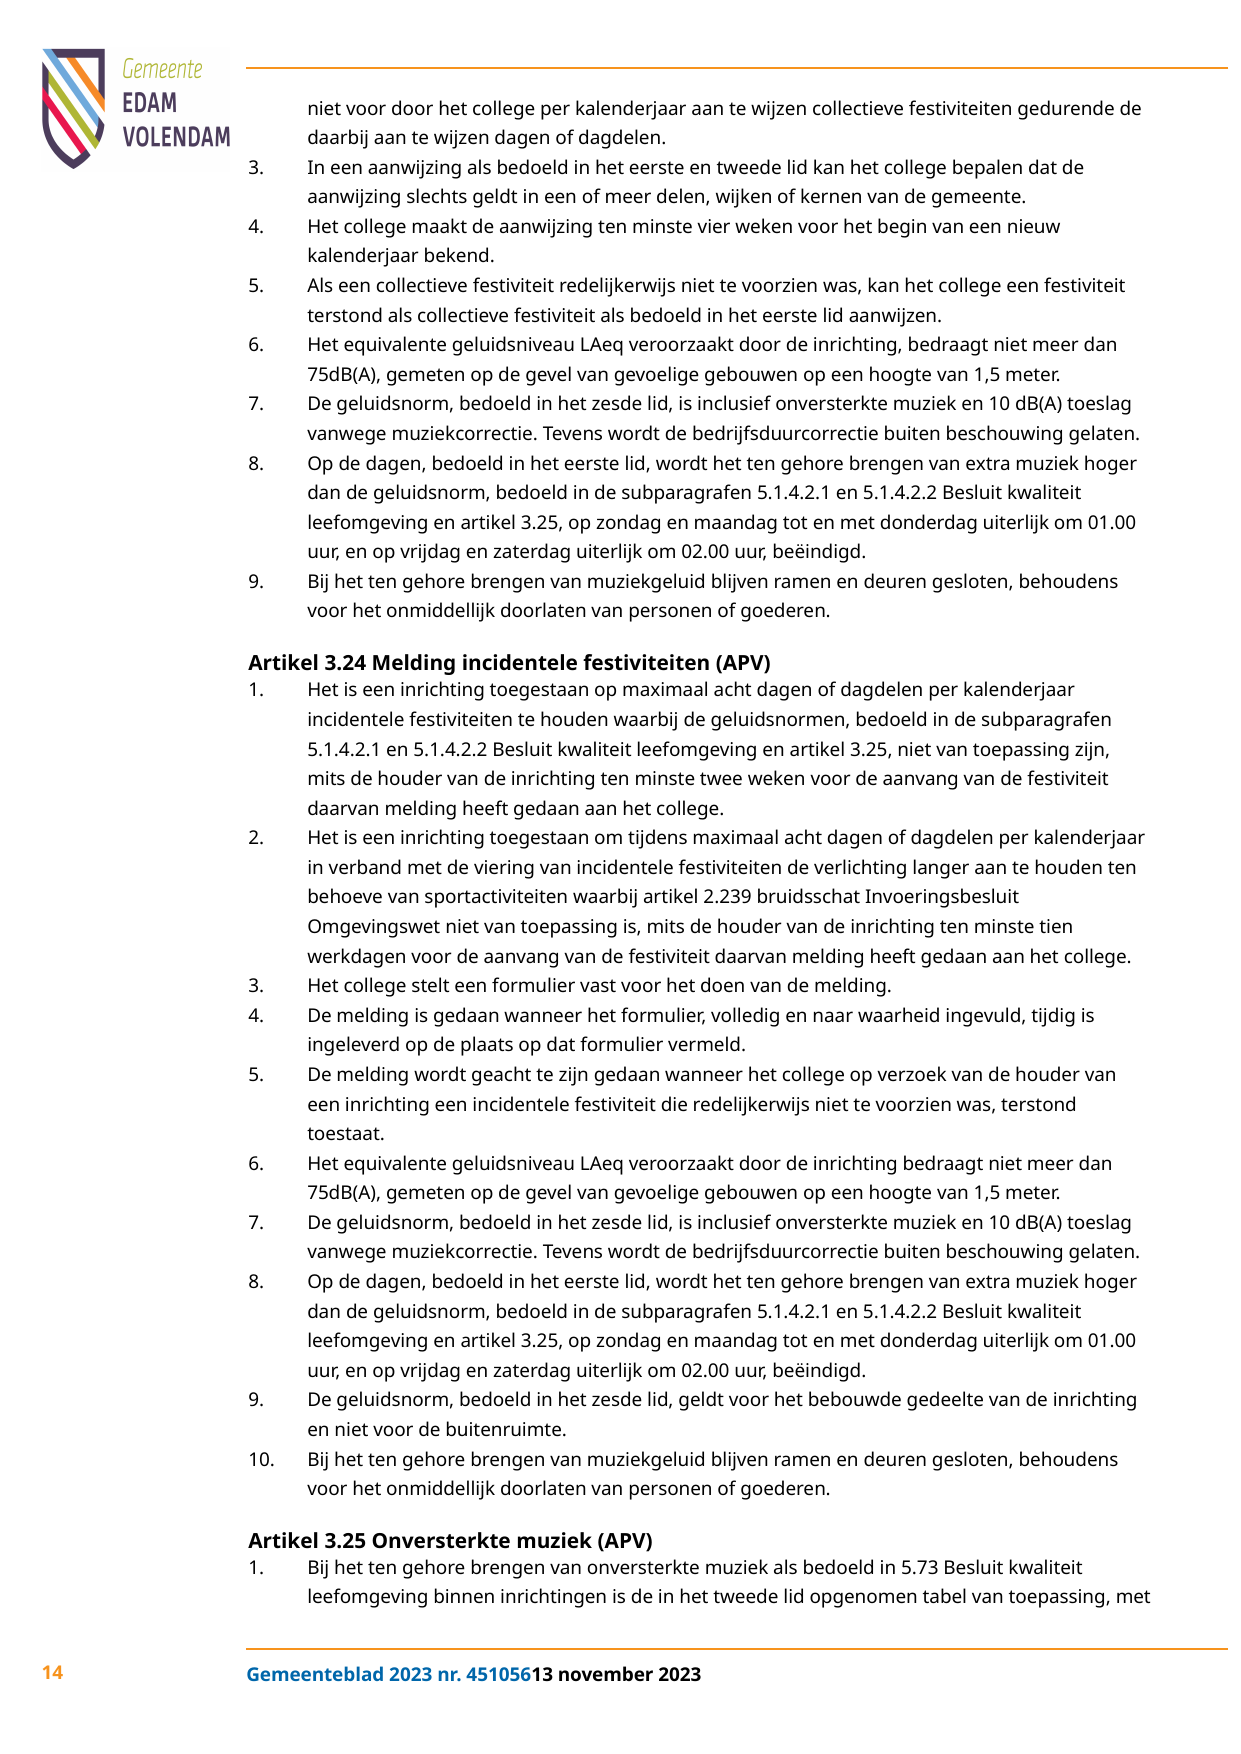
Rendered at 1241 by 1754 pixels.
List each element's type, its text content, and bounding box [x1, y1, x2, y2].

list Op de dagen, bedoeld in het eerste lid, wordt het ten gehore brengen van extra muziek hoger dan de geluidsnorm, bedoeld in de subparagrafen 5.1.4.2.1 en 5.1.4.2.2 Besluit kwaliteit leefomgeving en artikel 3.25, op zondag en maandag tot en met donderdag uiterlijk om 01.00 uur, en op vrijdag en zaterdag uiterlijk om 02.00 uur, beëindigd. [248, 450, 1152, 564]
list Het is een inrichting toegestaan om tijdens maximaal acht dagen of dagdelen per kalenderjaar in verband met de viering van incidentele festiviteiten de verlichting langer aan te houden ten behoeve van sportactiviteiten waarbij artikel 2.239 bruidsschat Invoeringsbesluit Omgevingswet niet van toepassing is, mits de houder van de inrichting ten minste tien werkdagen voor de aanvang van de festiviteit daarvan melding heeft gedaan aan het college. [248, 824, 1152, 968]
list Bij het ten gehore brengen van onversterkte muziek als bedoeld in 5.73 Besluit kwaliteit leefomgeving binnen inrichtingen is de in het tweede lid opgenomen tabel van toepassing, met [248, 1554, 1152, 1609]
list Het college maakt de aanwijzing ten minste vier weken voor het begin van een nieuw kalenderjaar bekend. [248, 213, 1152, 268]
list niet voor door het college per kalenderjaar aan te wijzen collectieve festiviteiten gedurende de daarbij aan te wijzen dagen of dagdelen. [248, 95, 1152, 150]
list Bij het ten gehore brengen van muziekgeluid blijven ramen en deuren gesloten, behoudens voor het onmiddellijk doorlaten van personen of goederen. [248, 568, 1152, 623]
list In een aanwijzing als bedoeld in het eerste en tweede lid kan het college bepalen dat de aanwijzing slechts geldt in een of meer delen, wijken of kernen van de gemeente. [248, 154, 1152, 209]
list De melding wordt geacht te zijn gedaan wanneer het college op verzoek van de houder van een inrichting een incidentele festiviteit die redelijkerwijs niet te voorzien was, terstond toestaat. [248, 1061, 1152, 1146]
list De geluidsnorm, bedoeld in het zesde lid, geldt voor het bebouwde gedeelte van de inrichting en niet voor de buitenruimte. [248, 1387, 1152, 1442]
list Bij het ten gehore brengen van muziekgeluid blijven ramen en deuren gesloten, behoudens voor het onmiddellijk doorlaten van personen of goederen. [248, 1446, 1152, 1501]
list De melding is gedaan wanneer het formulier, volledig en naar waarheid ingevuld, tijdig is ingeleverd op de plaats op dat formulier vermeld. [248, 1002, 1152, 1057]
list Op de dagen, bedoeld in het eerste lid, wordt het ten gehore brengen van extra muziek hoger dan de geluidsnorm, bedoeld in de subparagrafen 5.1.4.2.1 en 5.1.4.2.2 Besluit kwaliteit leefomgeving en artikel 3.25, op zondag en maandag tot en met donderdag uiterlijk om 01.00 uur, en op vrijdag en zaterdag uiterlijk om 02.00 uur, beëindigd. [248, 1268, 1152, 1383]
text Artikel 3.25 Onversterkte muziek (APV) [248, 1526, 1152, 1554]
list Als een collectieve festiviteit redelijkerwijs niet te voorzien was, kan het college een festiviteit terstond als collectieve festiviteit als bedoeld in het eerste lid aanwijzen. [248, 272, 1152, 328]
list Het is een inrichting toegestaan op maximaal acht dagen of dagdelen per kalenderjaar incidentele festiviteiten te houden waarbij de geluidsnormen, bedoeld in de subparagrafen 5.1.4.2.1 en 5.1.4.2.2 Besluit kwaliteit leefomgeving en artikel 3.25, niet van toepassing zijn, mits de houder van de inrichting ten minste twee weken voor de aanvang van de festiviteit daarvan melding heeft gedaan aan het college. [248, 677, 1152, 821]
list Het equivalente geluidsniveau LAeq veroorzaakt door de inrichting, bedraagt niet meer dan 75dB(A), gemeten op de gevel van gevoelige gebouwen op een hoogte van 1,5 meter. [248, 331, 1152, 387]
picture [41, 47, 231, 172]
list Het equivalente geluidsniveau LAeq veroorzaakt door de inrichting bedraagt niet meer dan 75dB(A), gemeten op de gevel van gevoelige gebouwen op een hoogte van 1,5 meter. [248, 1150, 1152, 1205]
list De geluidsnorm, bedoeld in het zesde lid, is inclusief onversterkte muziek en 10 dB(A) toeslag vanwege muziekcorrectie. Tevens wordt de bedrijfsduurcorrectie buiten beschouwing gelaten. [248, 1209, 1152, 1264]
text Artikel 3.24 Melding incidentele festiviteiten (APV) [248, 648, 1152, 677]
list De geluidsnorm, bedoeld in het zesde lid, is inclusief onversterkte muziek en 10 dB(A) toeslag vanwege muziekcorrectie. Tevens wordt de bedrijfsduurcorrectie buiten beschouwing gelaten. [248, 391, 1152, 446]
list Het college stelt een formulier vast voor het doen van de melding. [248, 972, 1152, 998]
